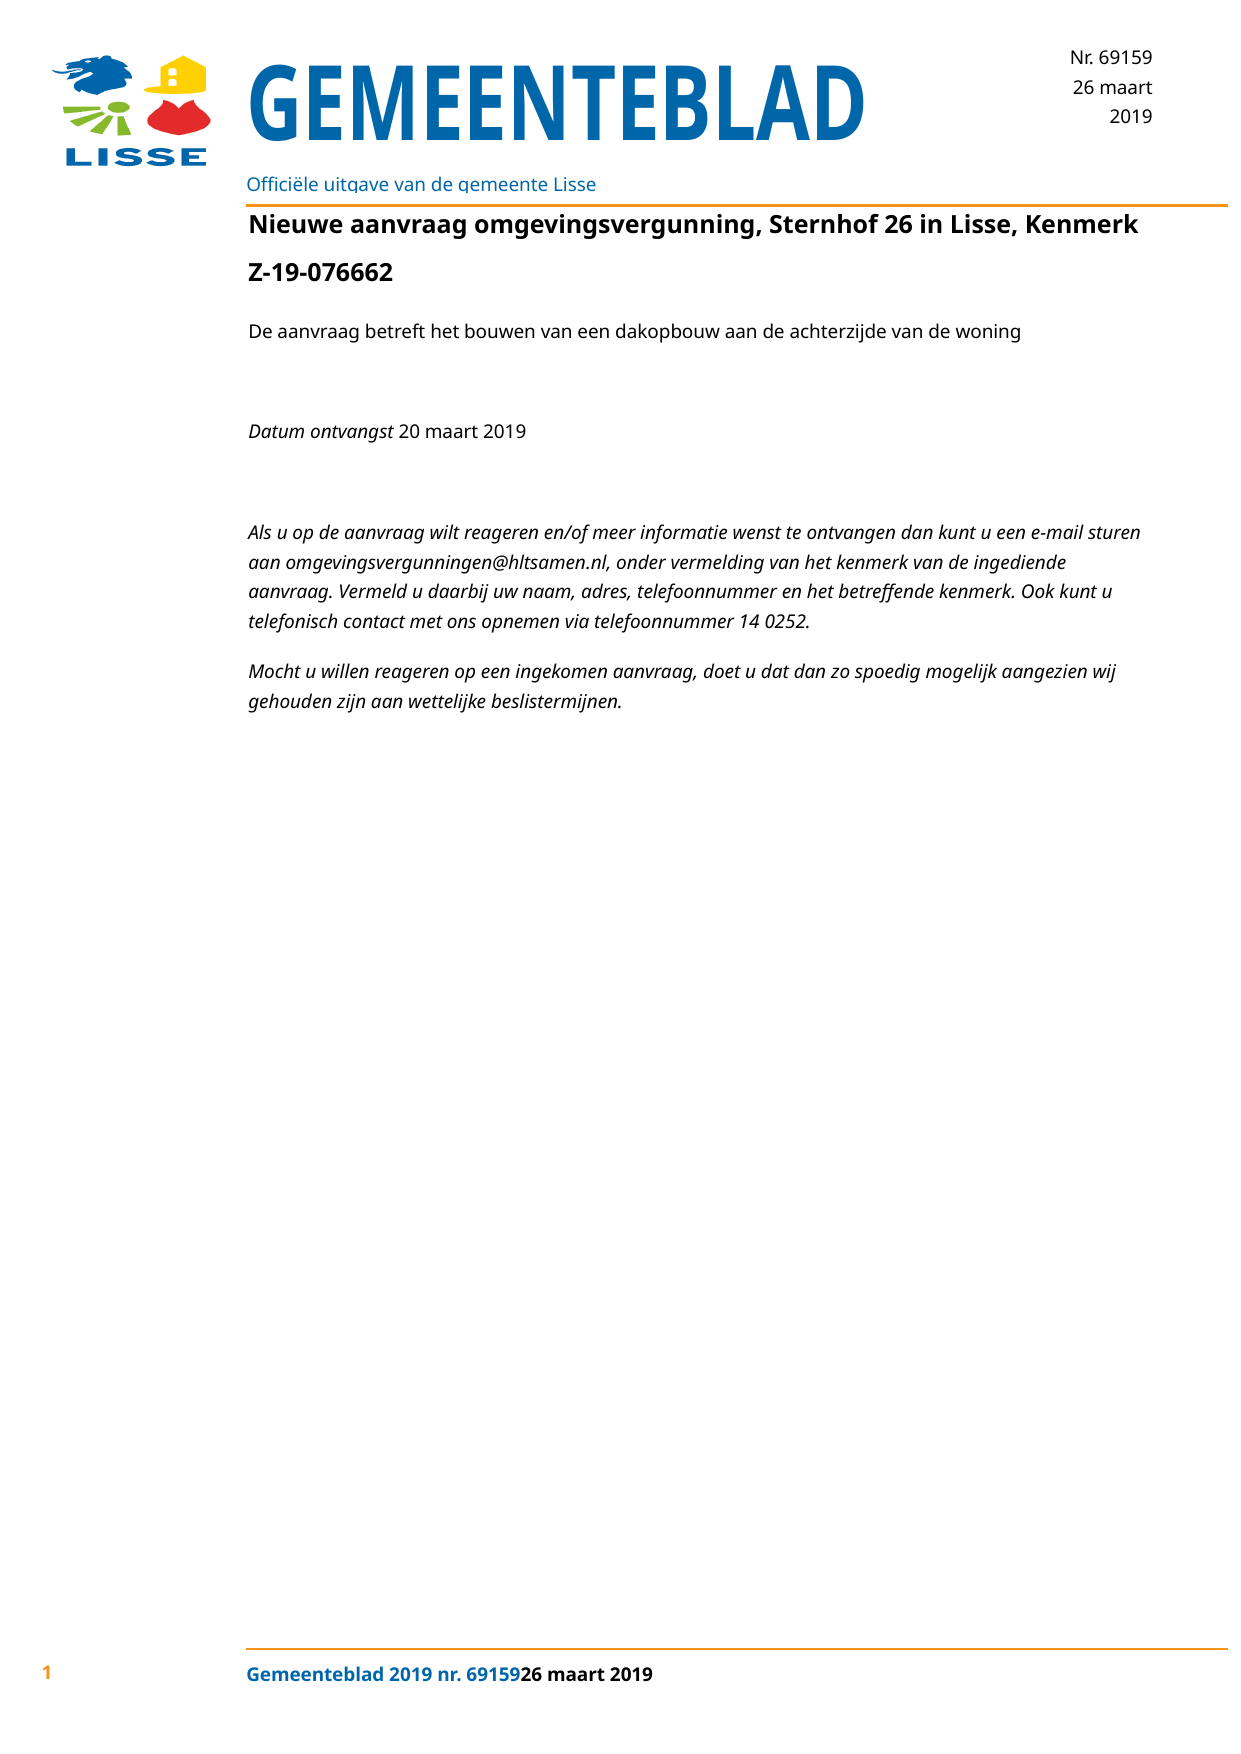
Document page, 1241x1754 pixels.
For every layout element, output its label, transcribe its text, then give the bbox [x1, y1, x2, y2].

text Mocht u willen reageren op een ingekomen aanvraag, doet u dat dan zo spoedig mogelijk aangezien wij gehouden zijn aan wettelijke beslistermijnen. [248, 659, 1152, 714]
text Nieuwe aanvraag omgevingsvergunning, Sternhof 26 in Lisse, Kenmerk Z-19-076662 [248, 207, 1152, 288]
text Datum ontvangst 20 maart 2019 [248, 419, 1152, 444]
text Als u op de aanvraag wilt reageren en/of meer informatie wenst te ontvangen dan kunt u een e-mail sturen aan omgevingsvergunningen@hltsamen.nl, onder vermelding van het kenmerk van de ingediende aanvraag. Vermeld u daarbij uw naam, adres, telefoonnummer en het betreffende kenmerk. Ook kunt u telefonisch contact met ons opnemen via telefoonnummer 14 0252. [248, 519, 1152, 634]
text De aanvraag betreft het bouwen van een dakopbouw aan de achterzijde van de woning [248, 318, 1152, 344]
picture [41, 47, 231, 172]
